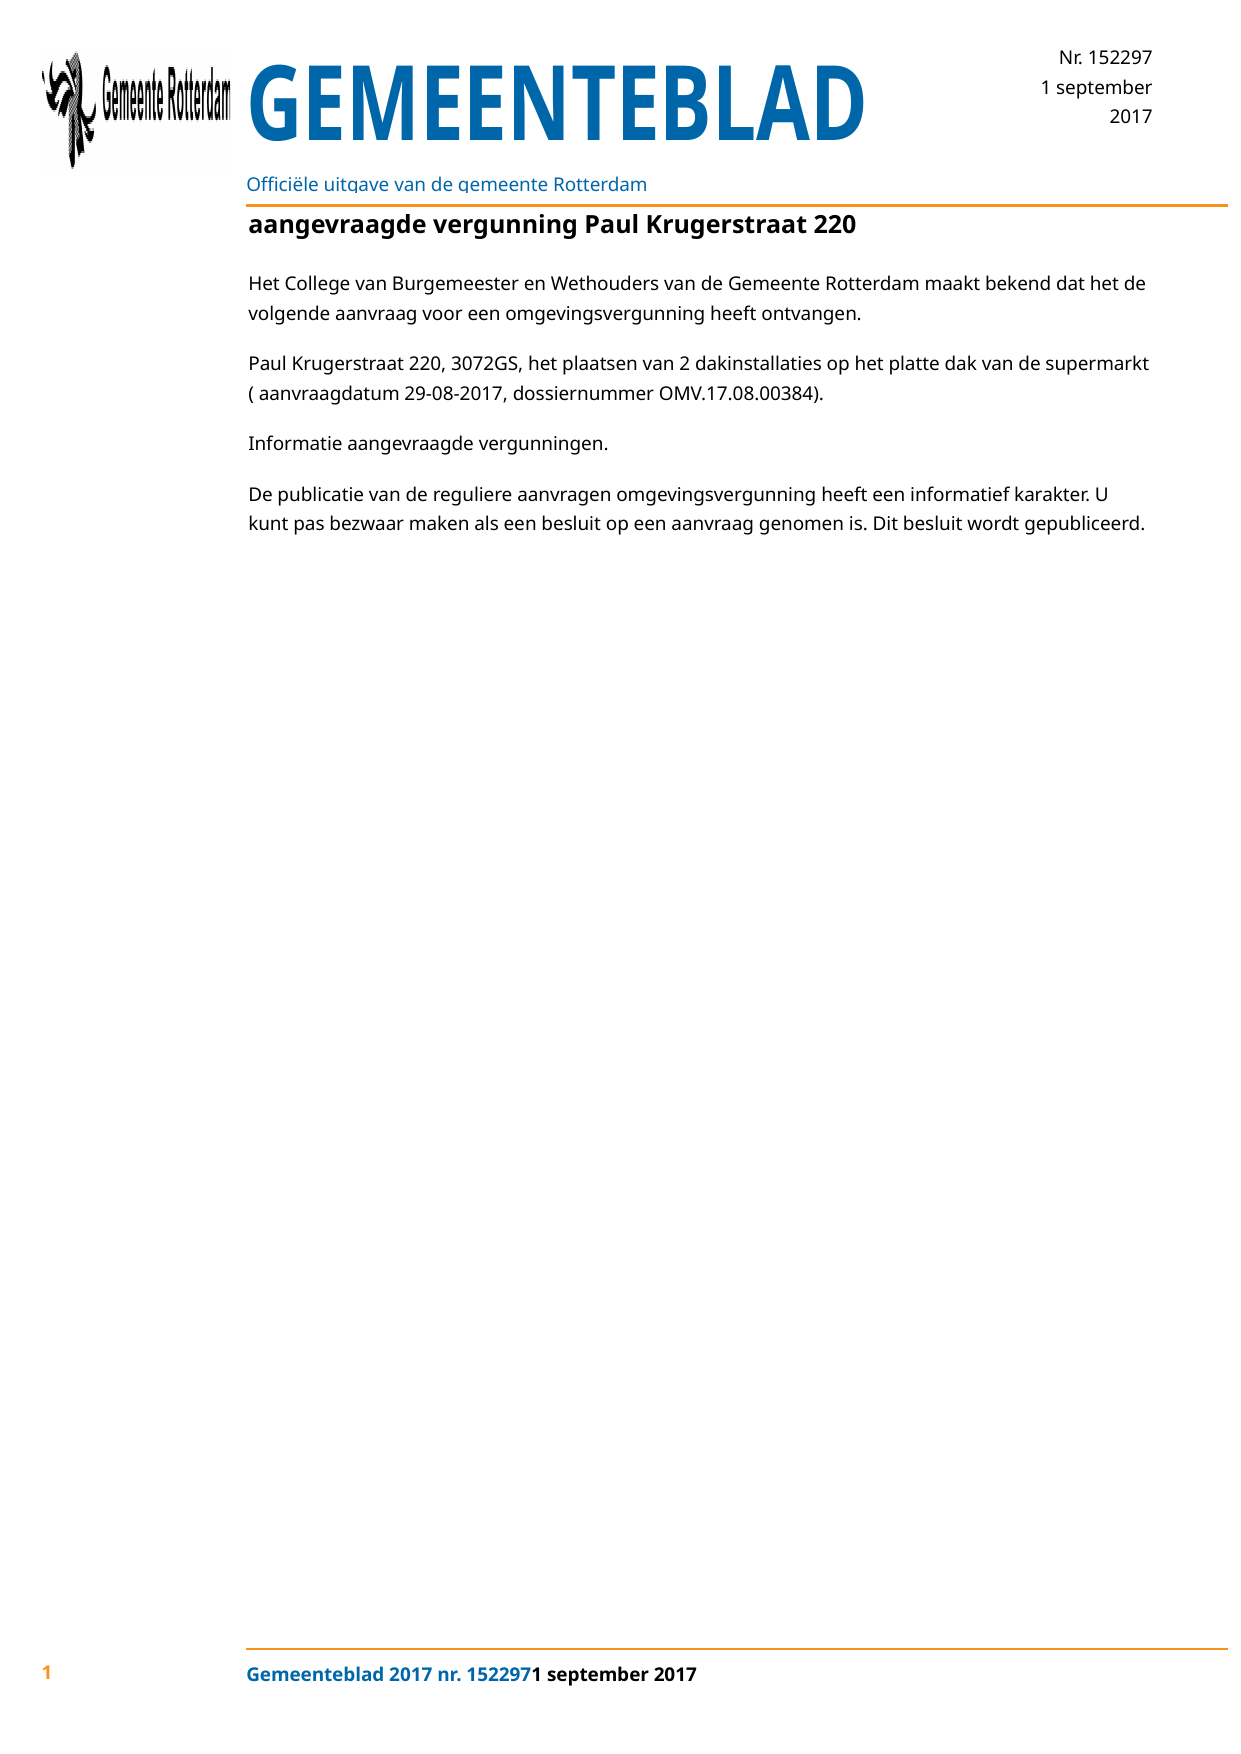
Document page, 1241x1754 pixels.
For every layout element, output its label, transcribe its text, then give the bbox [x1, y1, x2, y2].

text Informatie aangevraagde vergunningen. [248, 430, 1152, 456]
text Het College van Burgemeester en Wethouders van de Gemeente Rotterdam maakt bekend dat het de volgende aanvraag voor een omgevingsvergunning heeft ontvangen. [248, 270, 1152, 326]
text aangevraagde vergunning Paul Krugerstraat 220 [248, 207, 1152, 241]
text De publicatie van de reguliere aanvragen omgevingsvergunning heeft een informatief karakter. U kunt pas bezwaar maken als een besluit op een aanvraag genomen is. Dit besluit wordt gepubliceerd. [248, 481, 1152, 536]
picture [41, 47, 231, 172]
text Paul Krugerstraat 220, 3072GS, het plaatsen van 2 dakinstallaties op het platte dak van de supermarkt ( aanvraagdatum 29-08-2017, dossiernummer OMV.17.08.00384). [248, 350, 1152, 406]
